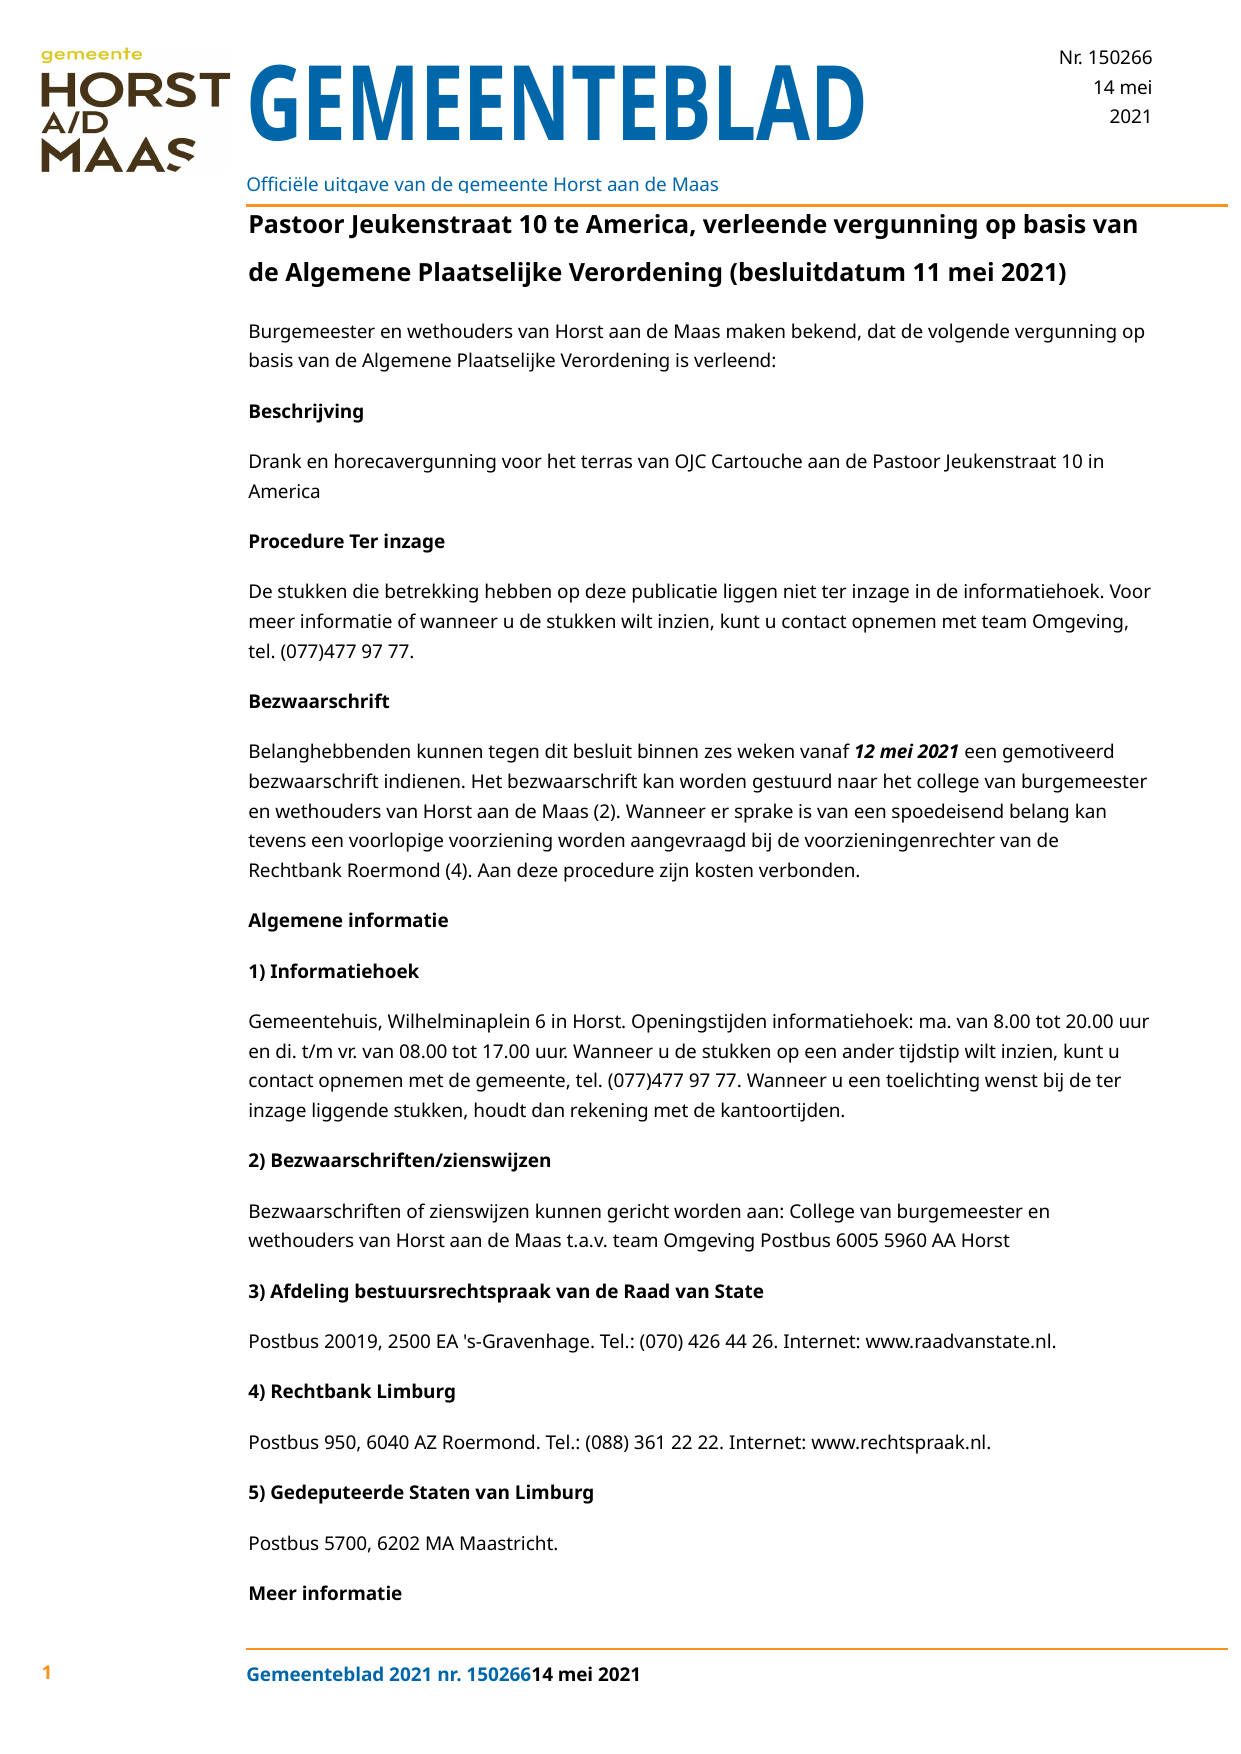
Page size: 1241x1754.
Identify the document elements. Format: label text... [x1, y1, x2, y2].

text 1) Informatiehoek [248, 958, 1152, 984]
text Burgemeester en wethouders van Horst aan de Maas maken bekend, dat de volgende vergunning op basis van de Algemene Plaatselijke Verordening is verleend: [248, 318, 1152, 373]
picture [41, 47, 231, 172]
text Algemene informatie [248, 907, 1152, 933]
text Pastoor Jeukenstraat 10 te America, verleende vergunning op basis van de Algemene Plaatselijke Verordening (besluitdatum 11 mei 2021) [248, 207, 1152, 288]
text 2) Bezwaarschriften/zienswijzen [248, 1147, 1152, 1173]
text De stukken die betrekking hebben op deze publicatie liggen niet ter inzage in de informatiehoek. Voor meer informatie of wanneer u de stukken wilt inzien, kunt u contact opnemen met team Omgeving, tel. (077)477 97 77. [248, 579, 1152, 664]
text Procedure Ter inzage [248, 528, 1152, 554]
text Beschrijving [248, 398, 1152, 424]
text Belanghebbenden kunnen tegen dit besluit binnen zes weken vanaf 12 mei 2021 een gemotiveerd bezwaarschrift indienen. Het bezwaarschrift kan worden gestuurd naar het college van burgemeester en wethouders van Horst aan de Maas (2). Wanneer er sprake is van een spoedeisend belang kan tevens een voorlopige voorziening worden aangevraagd bij de voorzieningenrechter van de Rechtbank Roermond (4). Aan deze procedure zijn kosten verbonden. [248, 739, 1152, 883]
text Bezwaarschriften of zienswijzen kunnen gericht worden aan: College van burgemeester en wethouders van Horst aan de Maas t.a.v. team Omgeving Postbus 6005 5960 AA Horst [248, 1198, 1152, 1253]
text 5) Gedeputeerde Staten van Limburg [248, 1479, 1152, 1505]
text Meer informatie [248, 1580, 1152, 1606]
text Drank en horecavergunning voor het terras van OJC Cartouche aan de Pastoor Jeukenstraat 10 in America [248, 448, 1152, 504]
text 4) Rechtbank Limburg [248, 1379, 1152, 1404]
text 3) Afdeling bestuursrechtspraak van de Raad van State [248, 1278, 1152, 1304]
text Bezwaarschrift [248, 688, 1152, 714]
text Gemeentehuis, Wilhelminaplein 6 in Horst. Openingstijden informatiehoek: ma. van 8.00 tot 20.00 uur en di. t/m vr. van 08.00 tot 17.00 uur. Wanneer u de stukken op een ander tijdstip wilt inzien, kunt u contact opnemen met de gemeente, tel. (077)477 97 77. Wanneer u een toelichting wenst bij de ter inzage liggende stukken, houdt dan rekening met de kantoortijden. [248, 1008, 1152, 1123]
text Postbus 20019, 2500 EA 's-Gravenhage. Tel.: (070) 426 44 26. Internet: www.raadvanstate.nl. [248, 1328, 1152, 1354]
text Postbus 5700, 6202 MA Maastricht. [248, 1530, 1152, 1556]
text Postbus 950, 6040 AZ Roermond. Tel.: (088) 361 22 22. Internet: www.rechtspraak.nl. [248, 1429, 1152, 1455]
